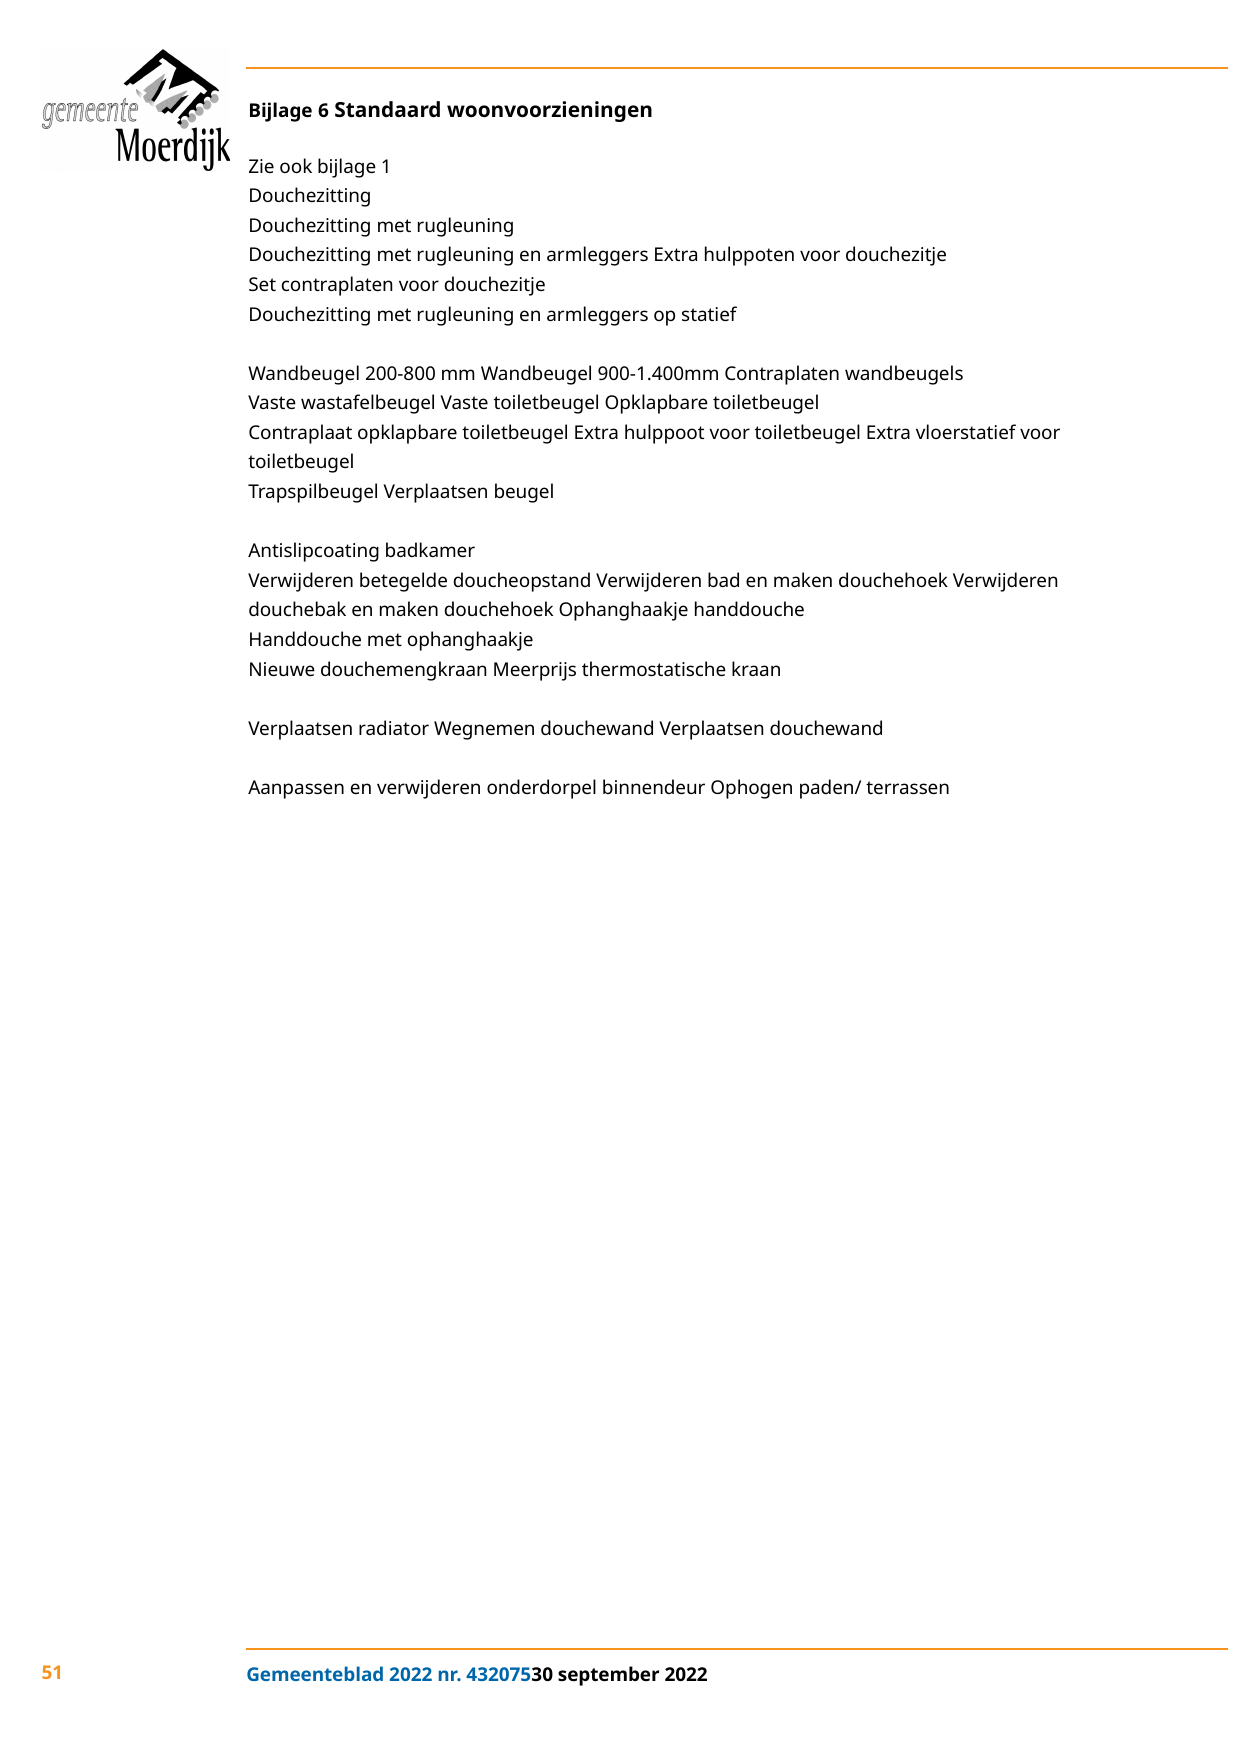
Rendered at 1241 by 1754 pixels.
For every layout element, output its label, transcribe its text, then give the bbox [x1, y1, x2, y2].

text Trapspilbeugel Verplaatsen beugel [248, 478, 1152, 504]
text Antislipcoating badkamer [248, 537, 1152, 563]
text Douchezitting met rugleuning en armleggers Extra hulppoten voor douchezitje [248, 242, 1152, 267]
text Vaste wastafelbeugel Vaste toiletbeugel Opklapbare toiletbeugel [248, 389, 1152, 415]
text Wandbeugel 200-800 mm Wandbeugel 900-1.400mm Contraplaten wandbeugels [248, 360, 1152, 386]
picture [41, 47, 231, 172]
text Handdouche met ophanghaakje [248, 626, 1152, 652]
text Contraplaat opklapbare toiletbeugel Extra hulppoot voor toiletbeugel Extra vloerstatief voor toiletbeugel [248, 419, 1152, 474]
text Zie ook bijlage 1 [248, 153, 1152, 179]
text Nieuwe douchemengkraan Meerprijs thermostatische kraan [248, 656, 1152, 682]
text Aanpassen en verwijderen onderdorpel binnendeur Ophogen paden/ terrassen [248, 774, 1152, 800]
text Bijlage 6 Standaard woonvoorzieningen [248, 95, 1152, 123]
text Douchezitting met rugleuning [248, 212, 1152, 238]
text Douchezitting met rugleuning en armleggers op statief [248, 301, 1152, 327]
text Verplaatsen radiator Wegnemen douchewand Verplaatsen douchewand [248, 715, 1152, 741]
text Verwijderen betegelde doucheopstand Verwijderen bad en maken douchehoek Verwijderen douchebak en maken douchehoek Ophanghaakje handdouche [248, 567, 1152, 622]
text Douchezitting [248, 182, 1152, 208]
text Set contraplaten voor douchezitje [248, 271, 1152, 297]
